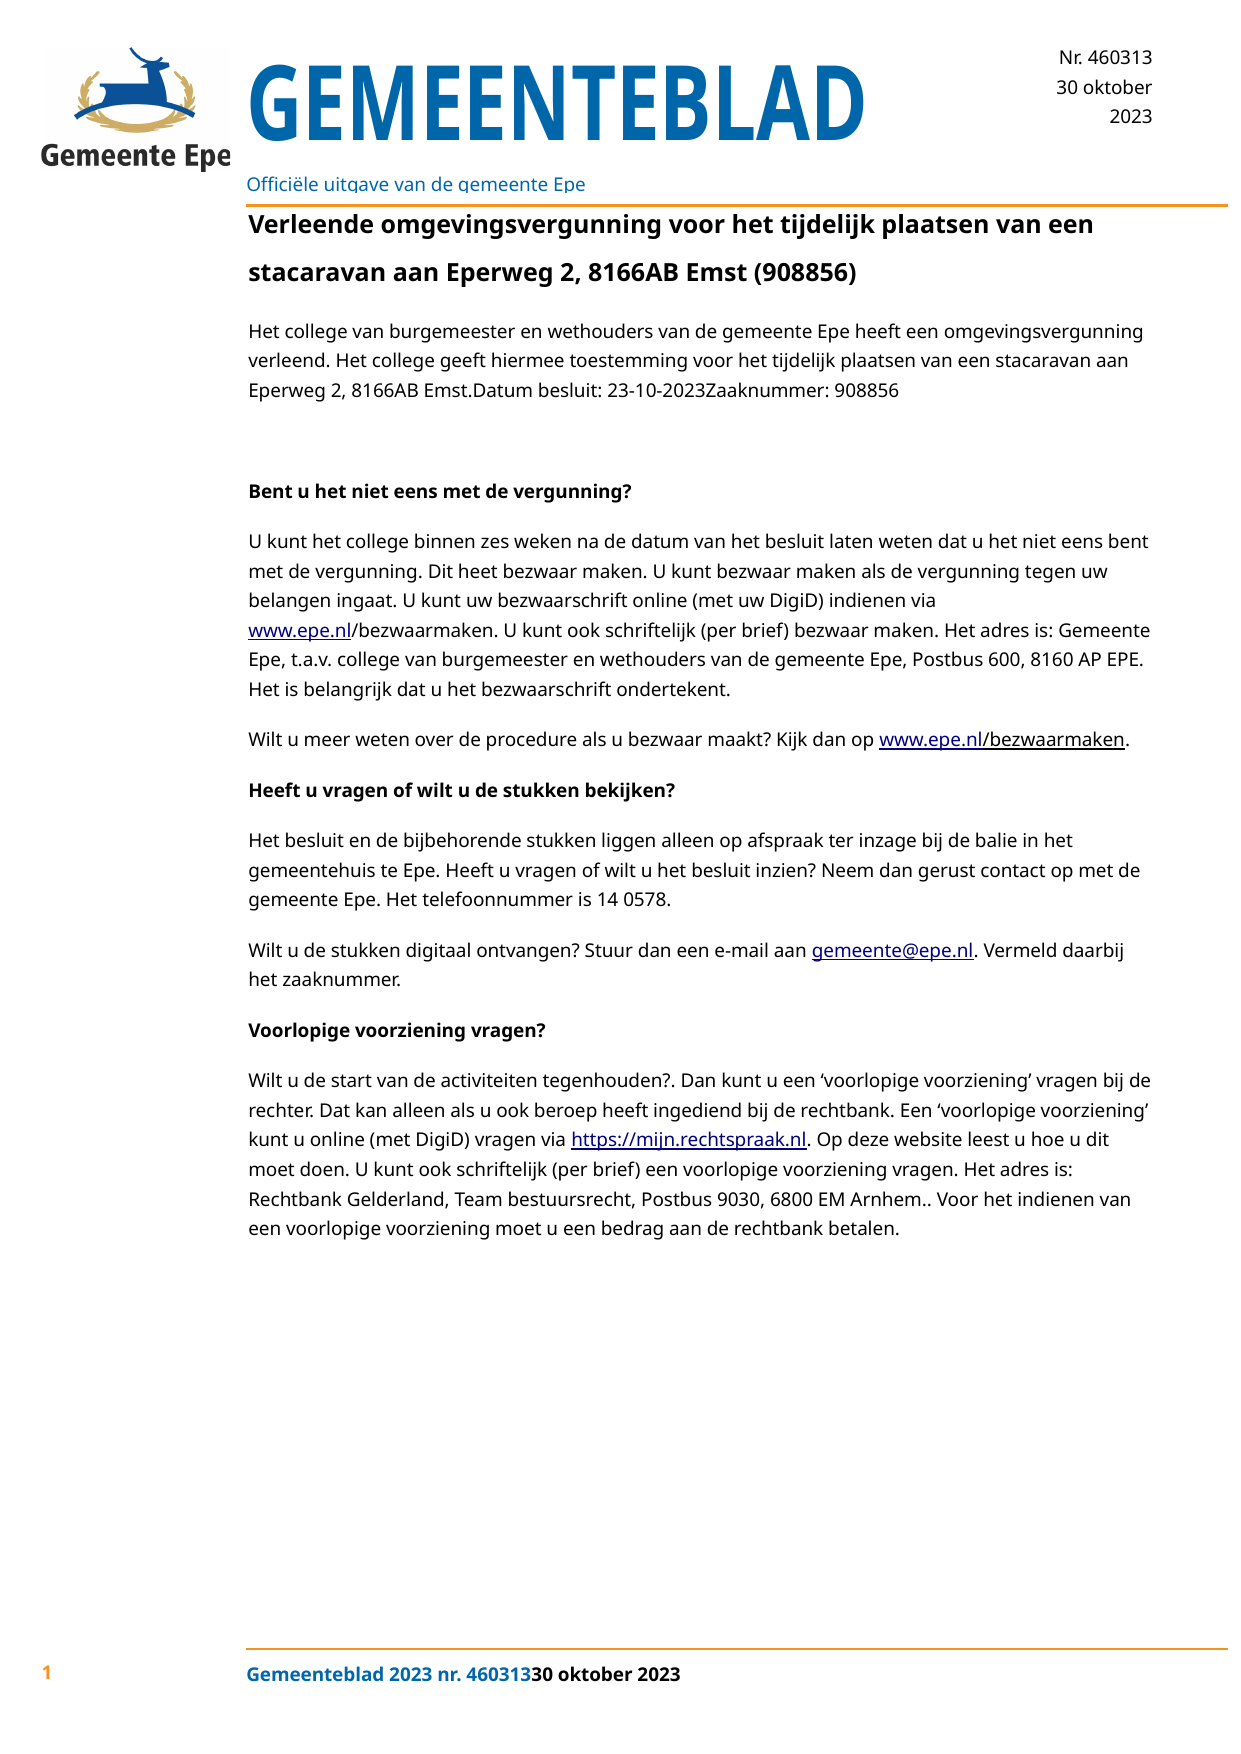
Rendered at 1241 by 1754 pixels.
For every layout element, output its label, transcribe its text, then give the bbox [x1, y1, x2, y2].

text Wilt u de stukken digitaal ontvangen? Stuur dan een e-mail aan gemeente@epe.nl. Vermeld daarbij het zaaknummer. [248, 937, 1152, 992]
picture [41, 47, 231, 172]
text Bent u het niet eens met de vergunning? [248, 478, 1152, 504]
text Heeft u vragen of wilt u de stukken bekijken? [248, 777, 1152, 803]
text Voorlopige voorziening vragen? [248, 1017, 1152, 1043]
text Het college van burgemeester en wethouders van de gemeente Epe heeft een omgevingsvergunning verleend. Het college geeft hiermee toestemming voor het tijdelijk plaatsen van een stacaravan aan Eperweg 2, 8166AB Emst.Datum besluit: 23-10-2023Zaaknummer: 908856 [248, 318, 1152, 403]
text U kunt het college binnen zes weken na de datum van het besluit laten weten dat u het niet eens bent met de vergunning. Dit heet bezwaar maken. U kunt bezwaar maken als de vergunning tegen uw belangen ingaat. U kunt uw bezwaarschrift online (met uw DigiD) indienen via www.epe.nl/bezwaarmaken. U kunt ook schriftelijk (per brief) bezwaar maken. Het adres is: Gemeente Epe, t.a.v. college van burgemeester en wethouders van de gemeente Epe, Postbus 600, 8160 AP EPE. Het is belangrijk dat u het bezwaarschrift ondertekent. [248, 528, 1152, 702]
text Wilt u meer weten over de procedure als u bezwaar maakt? Kijk dan op www.epe.nl/bezwaarmaken. [248, 727, 1152, 752]
text Het besluit en de bijbehorende stukken liggen alleen op afspraak ter inzage bij de balie in het gemeentehuis te Epe. Heeft u vragen of wilt u het besluit inzien? Neem dan gerust contact op met de gemeente Epe. Het telefoonnummer is 14 0578. [248, 827, 1152, 912]
text Verleende omgevingsvergunning voor het tijdelijk plaatsen van een stacaravan aan Eperweg 2, 8166AB Emst (908856) [248, 207, 1152, 288]
text Wilt u de start van de activiteiten tegenhouden?. Dan kunt u een ‘voorlopige voorziening’ vragen bij de rechter. Dat kan alleen als u ook beroep heeft ingediend bij de rechtbank. Een ‘voorlopige voorziening’ kunt u online (met DigiD) vragen via https://mijn.rechtspraak.nl. Op deze website leest u hoe u dit moet doen. U kunt ook schriftelijk (per brief) een voorlopige voorziening vragen. Het adres is: Rechtbank Gelderland, Team bestuursrecht, Postbus 9030, 6800 EM Arnhem.. Voor het indienen van een voorlopige voorziening moet u een bedrag aan de rechtbank betalen. [248, 1067, 1152, 1241]
